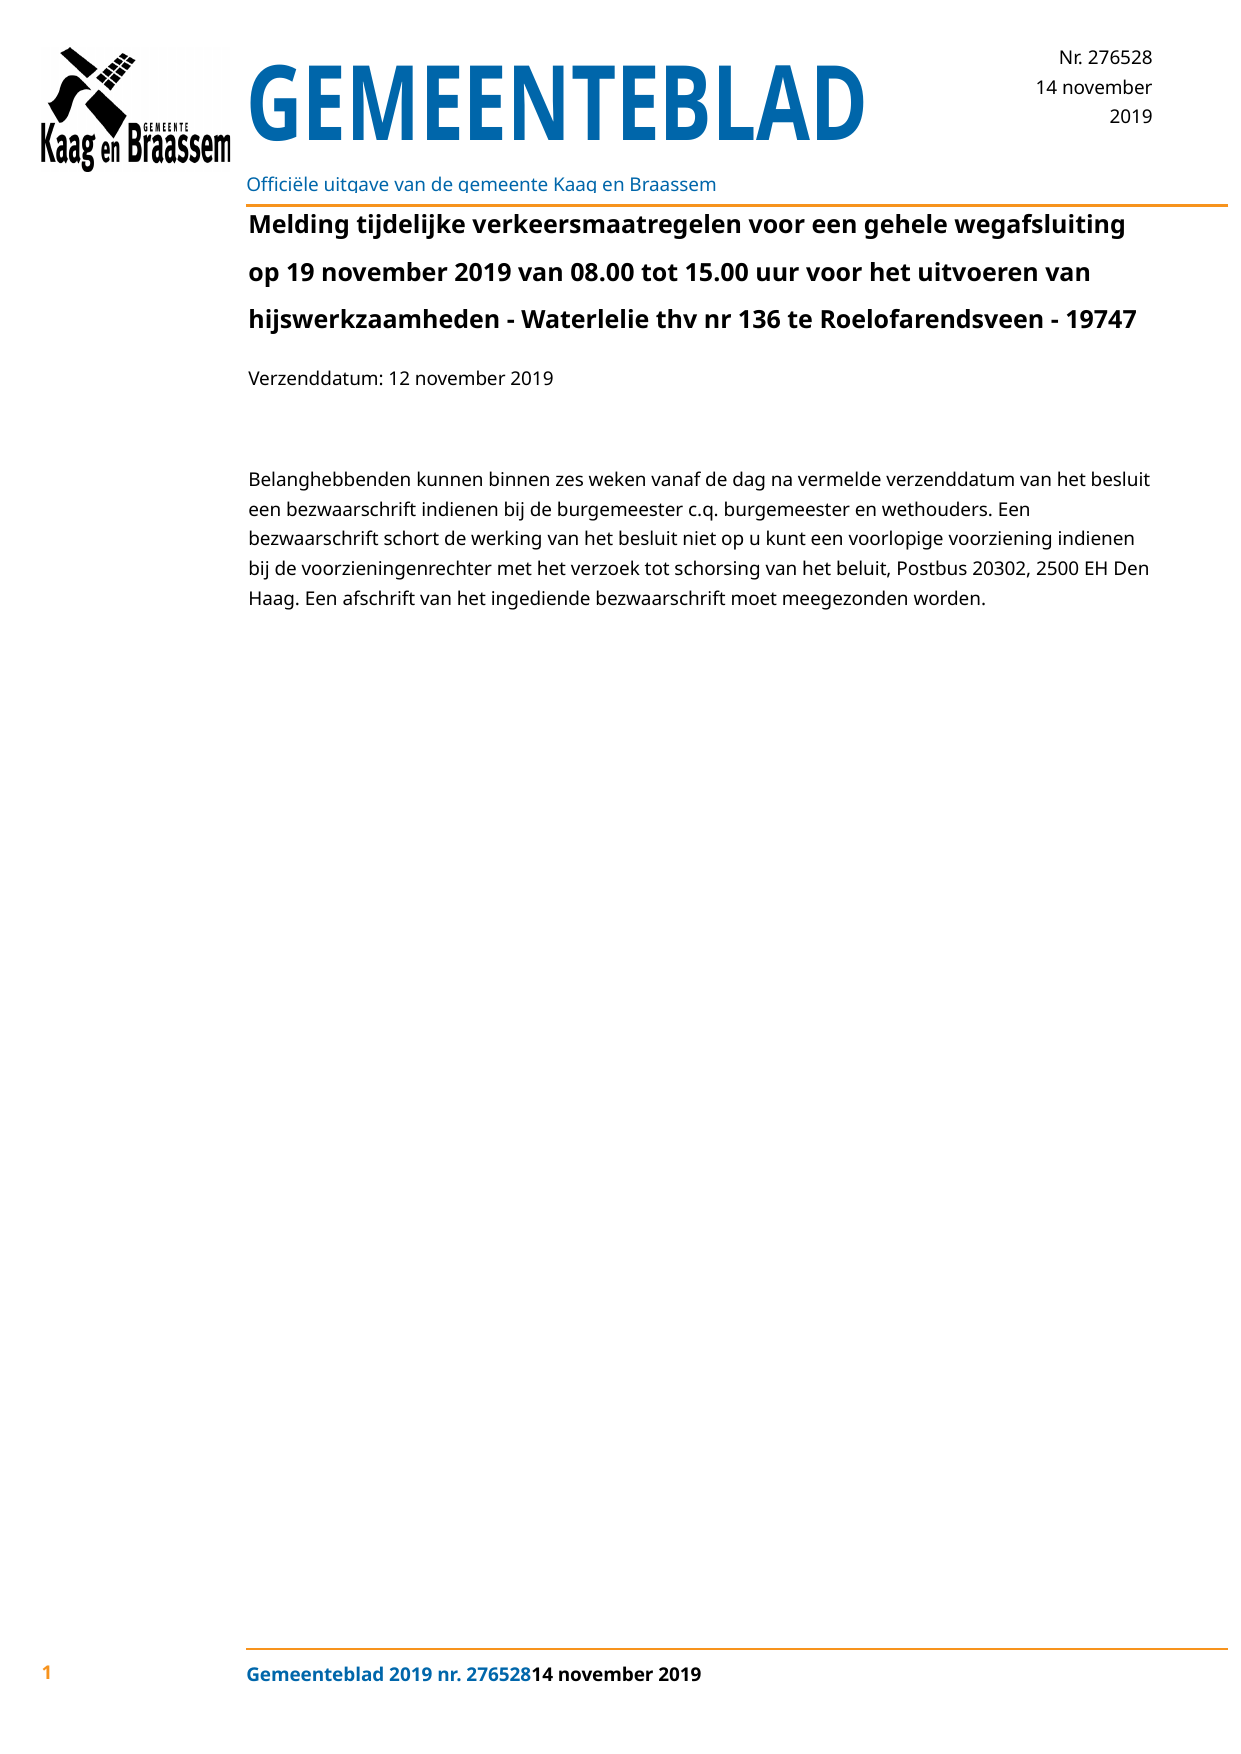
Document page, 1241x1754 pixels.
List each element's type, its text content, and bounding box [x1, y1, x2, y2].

text Belanghebbenden kunnen binnen zes weken vanaf de dag na vermelde verzenddatum van het besluit een bezwaarschrift indienen bij de burgemeester c.q. burgemeester en wethouders. Een bezwaarschrift schort de werking van het besluit niet op u kunt een voorlopige voorziening indienen bij de voorzieningenrechter met het verzoek tot schorsing van het beluit, Postbus 20302, 2500 EH Den Haag. Een afschrift van het ingediende bezwaarschrift moet meegezonden worden. [248, 466, 1152, 610]
picture [41, 47, 231, 172]
text Melding tijdelijke verkeersmaatregelen voor een gehele wegafsluiting op 19 november 2019 van 08.00 tot 15.00 uur voor het uitvoeren van hijswerkzaamheden - Waterlelie thv nr 136 te Roelofarendsveen - 19747 [248, 207, 1152, 336]
text Verzenddatum: 12 november 2019 [248, 366, 1152, 391]
